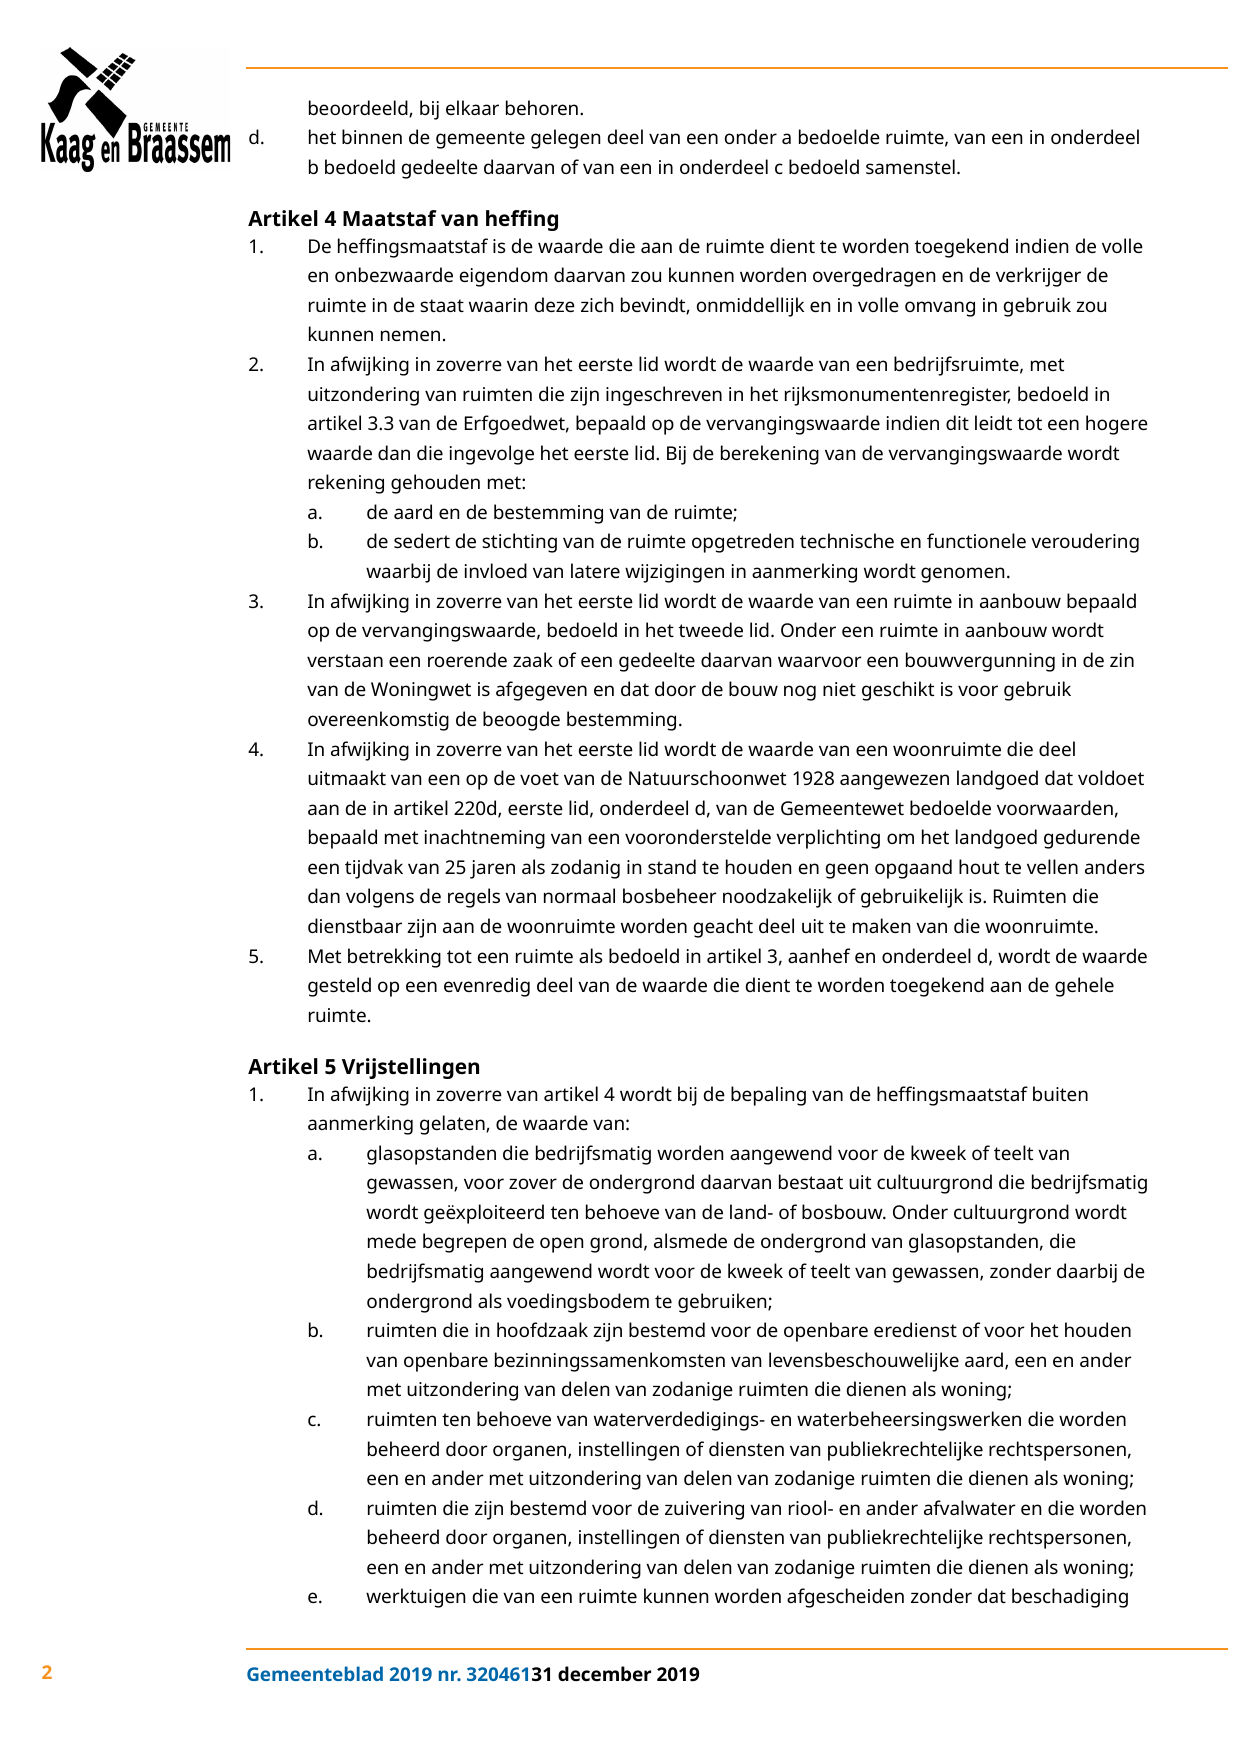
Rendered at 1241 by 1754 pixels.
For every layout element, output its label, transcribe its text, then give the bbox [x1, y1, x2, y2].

list glasopstanden die bedrijfsmatig worden aangewend voor de kweek of teelt van gewassen, voor zover de ondergrond daarvan bestaat uit cultuurgrond die bedrijfsmatig wordt geëxploiteerd ten behoeve van de land- of bosbouw. Onder cultuurgrond wordt mede begrepen de open grond, alsmede de ondergrond van glasopstanden, die bedrijfsmatig aangewend wordt voor de kweek of teelt van gewassen, zonder daarbij de ondergrond als voedingsbodem te gebruiken; [307, 1140, 1152, 1314]
text Artikel 4 Maatstaf van heffing [248, 204, 1152, 233]
list ruimten ten behoeve van waterverdedigings- en waterbeheersingswerken die worden beheerd door organen, instellingen of diensten van publiekrechtelijke rechtspersonen, een en ander met uitzondering van delen van zodanige ruimten die dienen als woning; [307, 1406, 1152, 1491]
list beoordeeld, bij elkaar behoren. [248, 95, 1152, 121]
list In afwijking in zoverre van het eerste lid wordt de waarde van een bedrijfsruimte, met uitzondering van ruimten die zijn ingeschreven in het rijksmonumentenregister, bedoeld in artikel 3.3 van de Erfgoedwet, bepaald op de vervangingswaarde indien dit leidt tot een hogere waarde dan die ingevolge het eerste lid. Bij de berekening van de vervangingswaarde wordt rekening gehouden met: [248, 351, 1152, 495]
text Artikel 5 Vrijstellingen [248, 1052, 1152, 1081]
picture [41, 47, 231, 172]
list het binnen de gemeente gelegen deel van een onder a bedoelde ruimte, van een in onderdeel b bedoeld gedeelte daarvan of van een in onderdeel c bedoeld samenstel. [248, 124, 1152, 180]
list ruimten die zijn bestemd voor de zuivering van riool- en ander afvalwater en die worden beheerd door organen, instellingen of diensten van publiekrechtelijke rechtspersonen, een en ander met uitzondering van delen van zodanige ruimten die dienen als woning; [307, 1495, 1152, 1580]
list In afwijking in zoverre van het eerste lid wordt de waarde van een ruimte in aanbouw bepaald op de vervangingswaarde, bedoeld in het tweede lid. Onder een ruimte in aanbouw wordt verstaan een roerende zaak of een gedeelte daarvan waarvoor een bouwvergunning in de zin van de Woningwet is afgegeven en dat door de bouw nog niet geschikt is voor gebruik overeenkomstig de beoogde bestemming. [248, 588, 1152, 732]
list ruimten die in hoofdzaak zijn bestemd voor de openbare eredienst of voor het houden van openbare bezinningssamenkomsten van levensbeschouwelijke aard, een en ander met uitzondering van delen van zodanige ruimten die dienen als woning; [307, 1317, 1152, 1402]
list werktuigen die van een ruimte kunnen worden afgescheiden zonder dat beschadiging [307, 1584, 1152, 1609]
list de sedert de stichting van de ruimte opgetreden technische en functionele veroudering waarbij de invloed van latere wijzigingen in aanmerking wordt genomen. [307, 529, 1152, 584]
list In afwijking in zoverre van artikel 4 wordt bij de bepaling van de heffingsmaatstaf buiten aanmerking gelaten, de waarde van: [248, 1081, 1152, 1136]
list In afwijking in zoverre van het eerste lid wordt de waarde van een woonruimte die deel uitmaakt van een op de voet van de Natuurschoonwet 1928 aangewezen landgoed dat voldoet aan de in artikel 220d, eerste lid, onderdeel d, van de Gemeentewet bedoelde voorwaarden, bepaald met inachtneming van een vooronderstelde verplichting om het landgoed gedurende een tijdvak van 25 jaren als zodanig in stand te houden en geen opgaand hout te vellen anders dan volgens de regels van normaal bosbeheer noodzakelijk of gebruikelijk is. Ruimten die dienstbaar zijn aan de woonruimte worden geacht deel uit te maken van die woonruimte. [248, 736, 1152, 939]
list Met betrekking tot een ruimte als bedoeld in artikel 3, aanhef en onderdeel d, wordt de waarde gesteld op een evenredig deel van de waarde die dient te worden toegekend aan de gehele ruimte. [248, 943, 1152, 1028]
list De heffingsmaatstaf is de waarde die aan de ruimte dient te worden toegekend indien de volle en onbezwaarde eigendom daarvan zou kunnen worden overgedragen en de verkrijger de ruimte in de staat waarin deze zich bevindt, onmiddellijk en in volle omvang in gebruik zou kunnen nemen. [248, 233, 1152, 347]
list de aard en de bestemming van de ruimte; [307, 499, 1152, 525]
